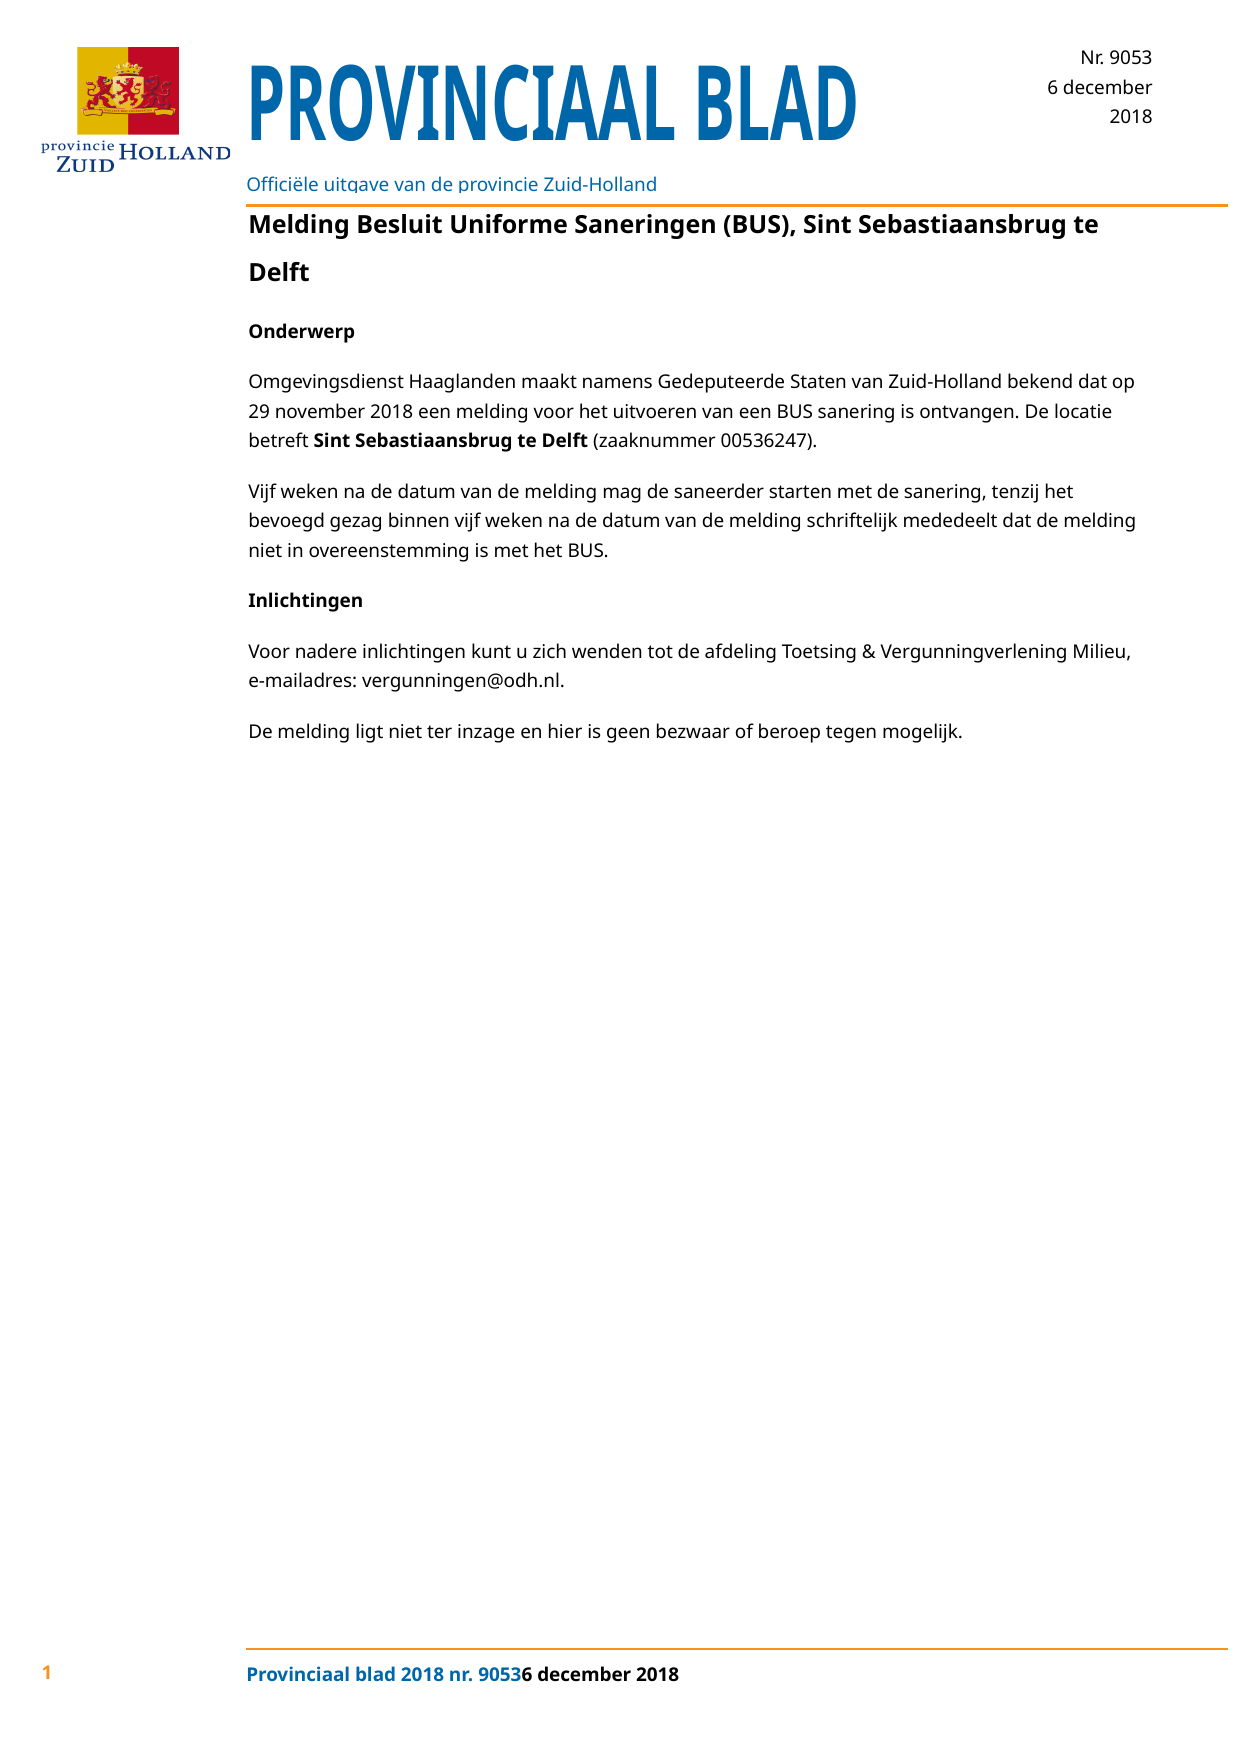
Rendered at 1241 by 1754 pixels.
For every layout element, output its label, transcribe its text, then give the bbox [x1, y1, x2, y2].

text Onderwerp [248, 318, 1152, 344]
text Omgevingsdienst Haaglanden maakt namens Gedeputeerde Staten van Zuid-Holland bekend dat op 29 november 2018 een melding voor het uitvoeren van een BUS sanering is ontvangen. De locatie betreft Sint Sebastiaansbrug te Delft (zaaknummer 00536247). [248, 368, 1152, 453]
text Vijf weken na de datum van de melding mag de saneerder starten met de sanering, tenzij het bevoegd gezag binnen vijf weken na de datum van de melding schriftelijk mededeelt dat de melding niet in overeenstemming is met het BUS. [248, 478, 1152, 563]
picture [41, 47, 231, 172]
text Voor nadere inlichtingen kunt u zich wenden tot de afdeling Toetsing & Vergunningverlening Milieu, e-mailadres: vergunningen@odh.nl. [248, 638, 1152, 693]
text De melding ligt niet ter inzage en hier is geen bezwaar of beroep tegen mogelijk. [248, 718, 1152, 744]
text Melding Besluit Uniforme Saneringen (BUS), Sint Sebastiaansbrug te Delft [248, 207, 1152, 288]
text Inlichtingen [248, 587, 1152, 613]
